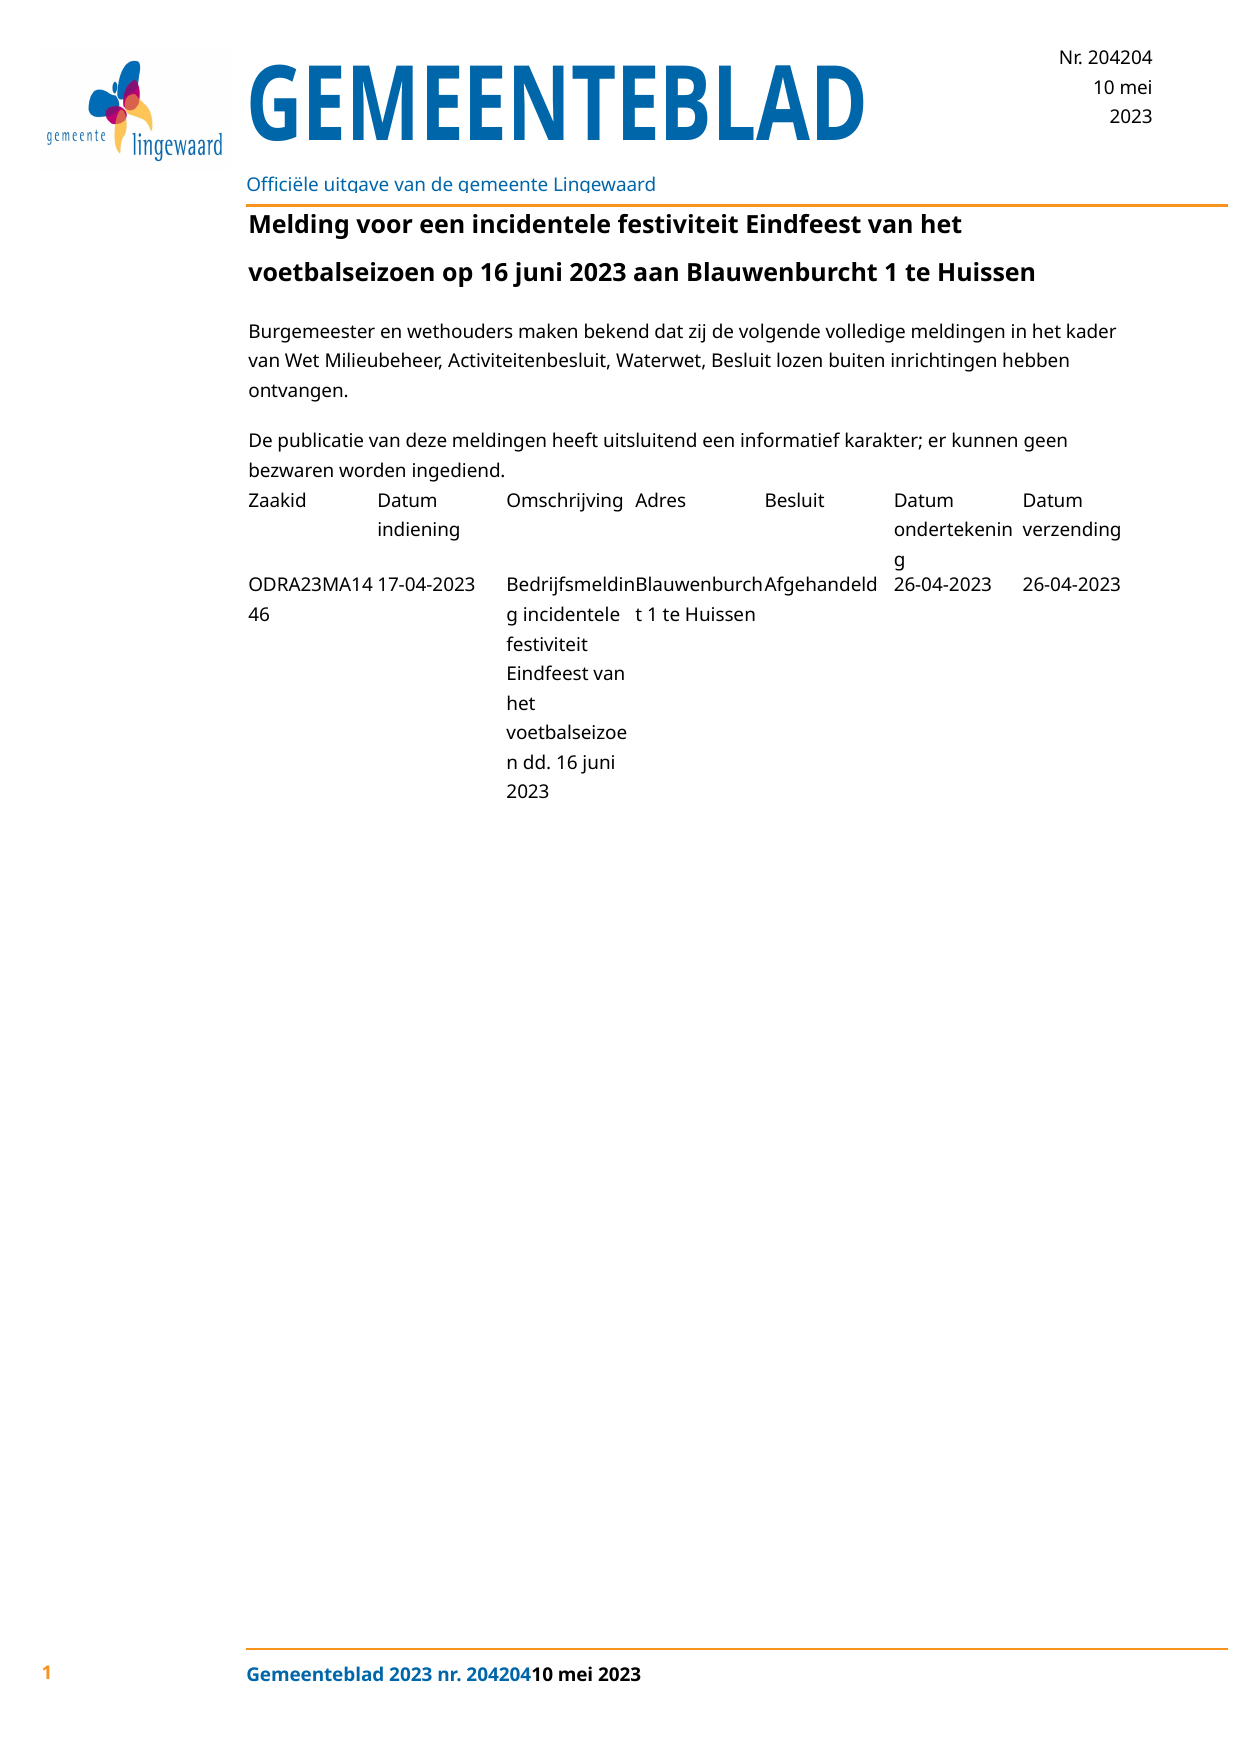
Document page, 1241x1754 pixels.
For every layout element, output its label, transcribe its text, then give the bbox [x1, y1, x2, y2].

table_header Adres [635, 487, 764, 572]
table_cell 17-04-2023 [377, 572, 506, 804]
table_cell 26-04-2023 [1023, 572, 1152, 804]
table_header Datum ondertekening [894, 487, 1022, 572]
table_cell 26-04-2023 [894, 572, 1022, 804]
table_header Omschrijving [506, 487, 635, 572]
table_header Datum indiening [377, 487, 506, 572]
table_header Datum verzending [1023, 487, 1152, 572]
table_header Zaakid [248, 487, 377, 572]
table_cell ODRA23MA1446 [248, 572, 377, 804]
table_cell Bedrijfsmelding incidentele festiviteit Eindfeest van het voetbalseizoen dd. 16 juni 2023 [506, 572, 635, 804]
text Melding voor een incidentele festiviteit Eindfeest van het voetbalseizoen op 16 juni 2023 aan Blauwenburcht 1 te Huissen [248, 207, 1152, 288]
text Burgemeester en wethouders maken bekend dat zij de volgende volledige meldingen in het kader van Wet Milieubeheer, Activiteitenbesluit, Waterwet, Besluit lozen buiten inrichtingen hebben ontvangen. [248, 318, 1152, 403]
picture [41, 47, 231, 172]
table_header Besluit [764, 487, 893, 572]
table_cell Afgehandeld [764, 572, 893, 804]
table_cell Blauwenburcht 1 te Huissen [635, 572, 764, 804]
text De publicatie van deze meldingen heeft uitsluitend een informatief karakter; er kunnen geen bezwaren worden ingediend. [248, 427, 1152, 483]
